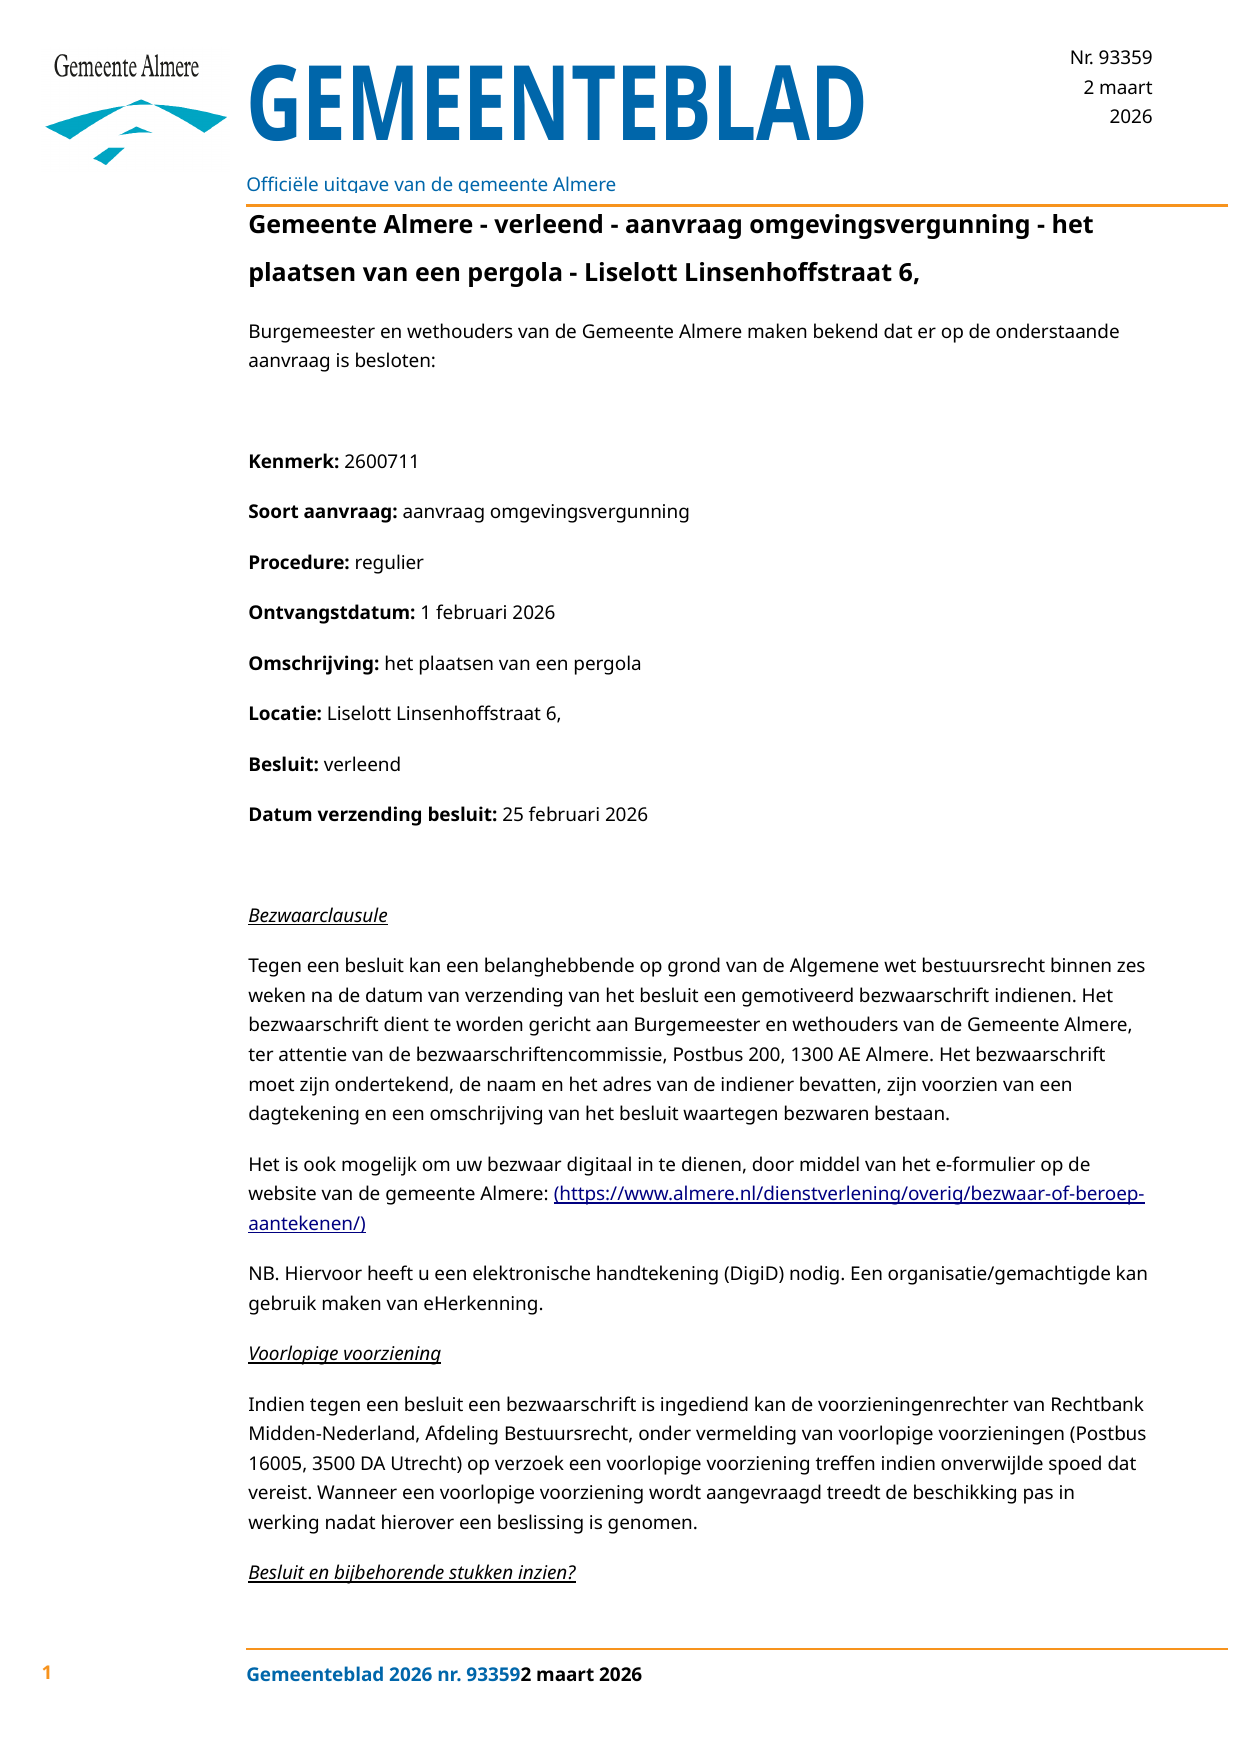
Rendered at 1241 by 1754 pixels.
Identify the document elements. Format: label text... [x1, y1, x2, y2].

text NB. Hiervoor heeft u een elektronische handtekening (DigiD) nodig. Een organisatie/gemachtigde kan gebruik maken van eHerkenning. [248, 1260, 1152, 1316]
text Ontvangstdatum: 1 februari 2026 [248, 599, 1152, 625]
text Voorlopige voorziening [248, 1340, 1152, 1366]
text Indien tegen een besluit een bezwaarschrift is ingediend kan de voorzieningenrechter van Rechtbank Midden-Nederland, Afdeling Bestuursrecht, onder vermelding van voorlopige voorzieningen (Postbus 16005, 3500 DA Utrecht) op verzoek een voorlopige voorziening treffen indien onverwijlde spoed dat vereist. Wanneer een voorlopige voorziening wordt aangevraagd treedt de beschikking pas in werking nadat hierover een beslissing is genomen. [248, 1391, 1152, 1535]
text Besluit en bijbehorende stukken inzien? [248, 1559, 1152, 1585]
text Tegen een besluit kan een belanghebbende op grond van de Algemene wet bestuursrecht binnen zes weken na de datum van verzending van het besluit een gemotiveerd bezwaarschrift indienen. Het bezwaarschrift dient te worden gericht aan Burgemeester en wethouders van de Gemeente Almere, ter attentie van de bezwaarschriftencommissie, Postbus 200, 1300 AE Almere. Het bezwaarschrift moet zijn ondertekend, de naam en het adres van de indiener bevatten, zijn voorzien van een dagtekening en een omschrijving van het besluit waartegen bezwaren bestaan. [248, 952, 1152, 1126]
picture [41, 47, 231, 172]
text Kenmerk: 2600711 [248, 448, 1152, 474]
text Burgemeester en wethouders van de Gemeente Almere maken bekend dat er op de onderstaande aanvraag is besloten: [248, 318, 1152, 373]
text Besluit: verleend [248, 751, 1152, 777]
text Locatie: Liselott Linsenhoffstraat 6, [248, 700, 1152, 726]
text Soort aanvraag: aanvraag omgevingsvergunning [248, 499, 1152, 524]
text Bezwaarclausule [248, 902, 1152, 928]
text Het is ook mogelijk om uw bezwaar digitaal in te dienen, door middel van het e-formulier op de website van de gemeente Almere: (https://www.almere.nl/dienstverlening/overig/bezwaar-of-beroep-aantekenen/) [248, 1151, 1152, 1236]
text Datum verzending besluit: 25 februari 2026 [248, 801, 1152, 827]
text Gemeente Almere - verleend - aanvraag omgevingsvergunning - het plaatsen van een pergola - Liselott Linsenhoffstraat 6, [248, 207, 1152, 288]
text Omschrijving: het plaatsen van een pergola [248, 650, 1152, 676]
text Procedure: regulier [248, 549, 1152, 575]
